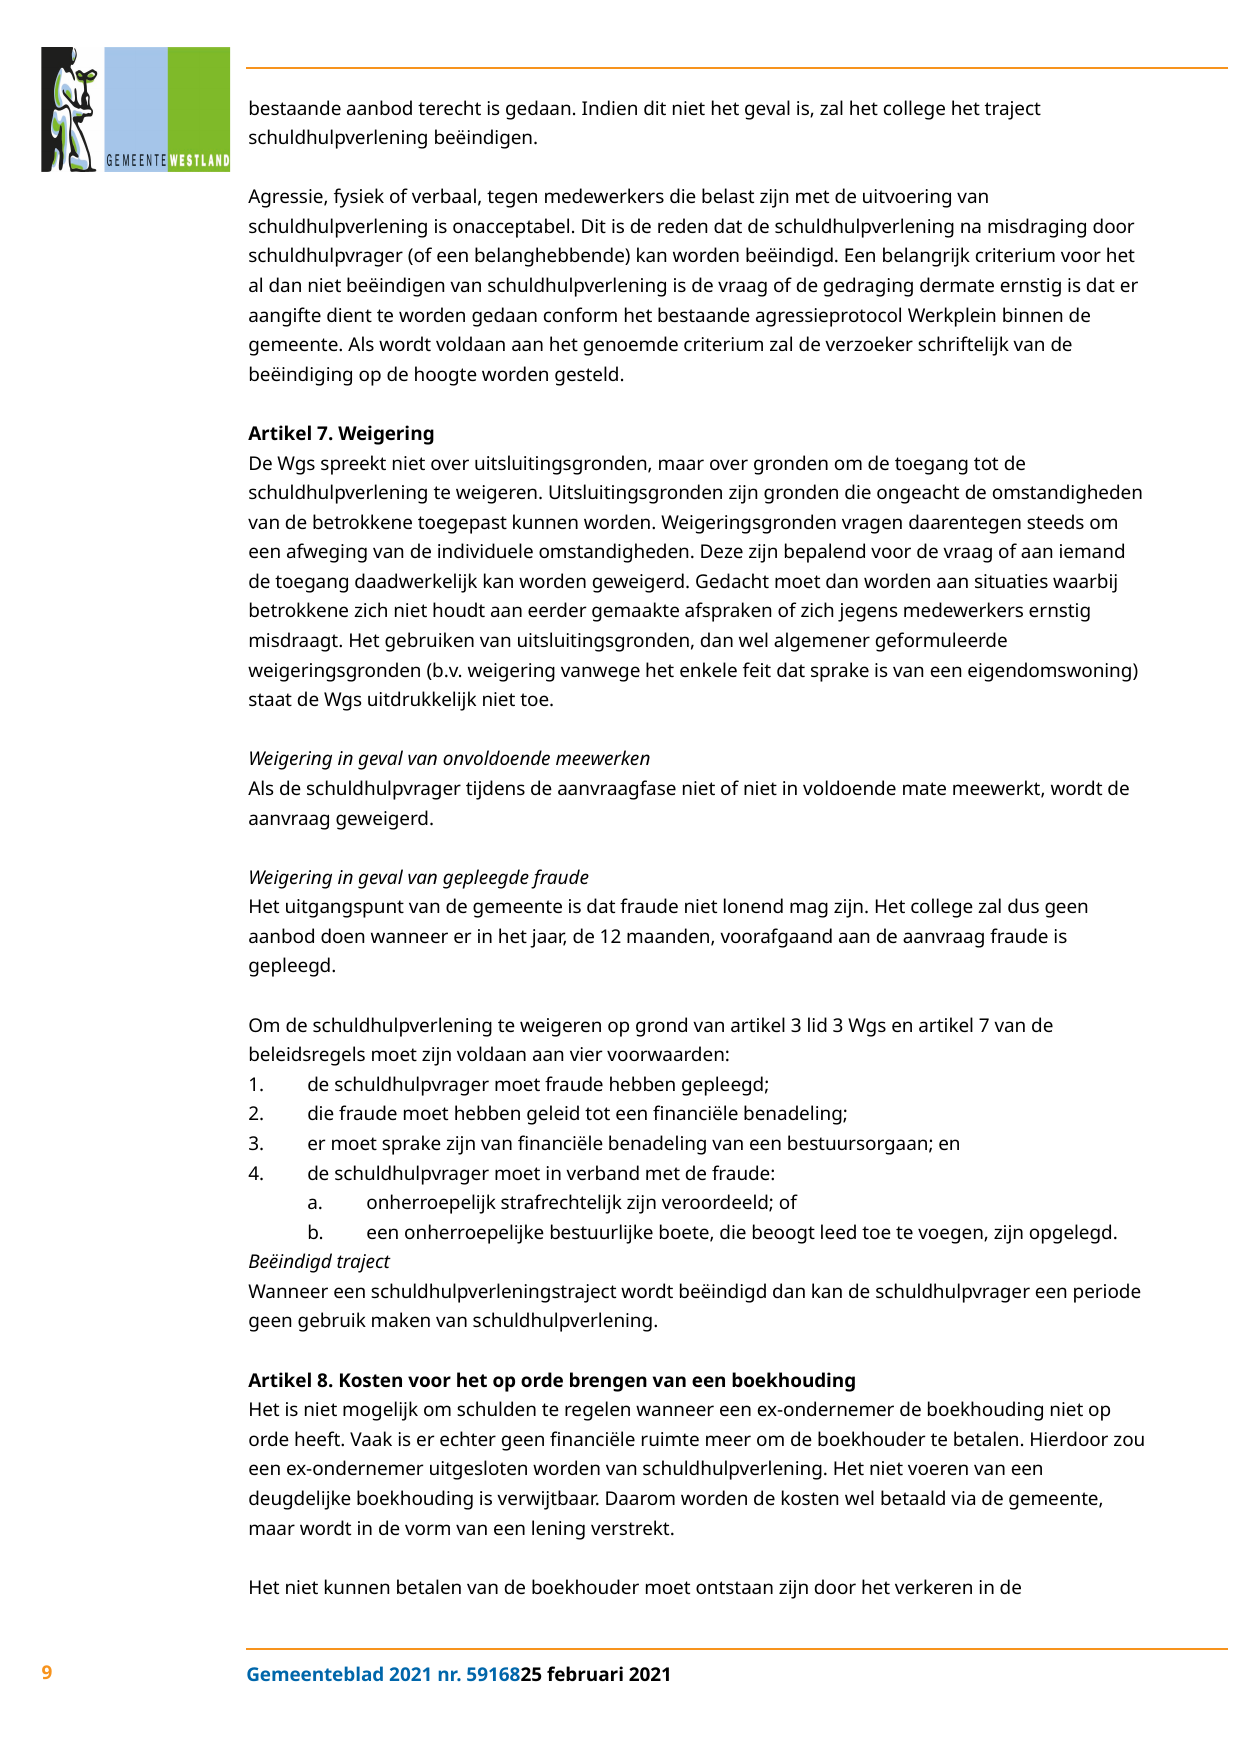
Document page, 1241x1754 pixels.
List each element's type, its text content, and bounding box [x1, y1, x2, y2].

text Wanneer een schuldhulpverleningstraject wordt beëindigd dan kan de schuldhulpvrager een periode geen gebruik maken van schuldhulpverlening. [248, 1278, 1152, 1333]
text Weigering in geval van gepleegde fraude [248, 864, 1152, 890]
list een onherroepelijke bestuurlijke boete, die beoogt leed toe te voegen, zijn opgelegd. [307, 1219, 1152, 1245]
text Om de schuldhulpverlening te weigeren op grond van artikel 3 lid 3 Wgs en artikel 7 van de beleidsregels moet zijn voldaan aan vier voorwaarden: [248, 1012, 1152, 1067]
text De Wgs spreekt niet over uitsluitingsgronden, maar over gronden om de toegang tot de schuldhulpverlening te weigeren. Uitsluitingsgronden zijn gronden die ongeacht de omstandigheden van de betrokkene toegepast kunnen worden. Weigeringsgronden vragen daarentegen steeds om een afweging van de individuele omstandigheden. Deze zijn bepalend voor de vraag of aan iemand de toegang daadwerkelijk kan worden geweigerd. Gedacht moet dan worden aan situaties waarbij betrokkene zich niet houdt aan eerder gemaakte afspraken of zich jegens medewerkers ernstig misdraagt. Het gebruiken van uitsluitingsgronden, dan wel algemener geformuleerde weigeringsgronden (b.v. weigering vanwege het enkele feit dat sprake is van een eigendomswoning) staat de Wgs uitdrukkelijk niet toe. [248, 450, 1152, 712]
text Artikel 8. Kosten voor het op orde brengen van een boekhouding [248, 1367, 1152, 1393]
text Beëindigd traject [248, 1248, 1152, 1274]
list de schuldhulpvrager moet fraude hebben gepleegd; [248, 1071, 1152, 1097]
list onherroepelijk strafrechtelijk zijn veroordeeld; of [307, 1189, 1152, 1215]
list die fraude moet hebben geleid tot een financiële benadeling; [248, 1101, 1152, 1126]
text Het uitgangspunt van de gemeente is dat fraude niet lonend mag zijn. Het college zal dus geen aanbod doen wanneer er in het jaar, de 12 maanden, voorafgaand aan de aanvraag fraude is gepleegd. [248, 893, 1152, 978]
text Weigering in geval van onvoldoende meewerken [248, 746, 1152, 771]
text Het niet kunnen betalen van de boekhouder moet ontstaan zijn door het verkeren in de [248, 1574, 1152, 1600]
text Als de schuldhulpvrager tijdens de aanvraagfase niet of niet in voldoende mate meewerkt, wordt de aanvraag geweigerd. [248, 775, 1152, 831]
picture [41, 47, 231, 172]
text Het is niet mogelijk om schulden te regelen wanneer een ex-ondernemer de boekhouding niet op orde heeft. Vaak is er echter geen financiële ruimte meer om de boekhouder te betalen. Hierdoor zou een ex-ondernemer uitgesloten worden van schuldhulpverlening. Het niet voeren van een deugdelijke boekhouding is verwijtbaar. Daarom worden de kosten wel betaald via de gemeente, maar wordt in de vorm van een lening verstrekt. [248, 1396, 1152, 1541]
text Agressie, fysiek of verbaal, tegen medewerkers die belast zijn met de uitvoering van schuldhulpverlening is onacceptabel. Dit is de reden dat de schuldhulpverlening na misdraging door schuldhulpvrager (of een belanghebbende) kan worden beëindigd. Een belangrijk criterium voor het al dan niet beëindigen van schuldhulpverlening is de vraag of de gedraging dermate ernstig is dat er aangifte dient te worden gedaan conform het bestaande agressieprotocol Werkplein binnen de gemeente. Als wordt voldaan aan het genoemde criterium zal de verzoeker schriftelijk van de beëindiging op de hoogte worden gesteld. [248, 183, 1152, 387]
list er moet sprake zijn van financiële benadeling van een bestuursorgaan; en [248, 1130, 1152, 1156]
text bestaande aanbod terecht is gedaan. Indien dit niet het geval is, zal het college het traject schuldhulpverlening beëindigen. [248, 95, 1152, 150]
list de schuldhulpvrager moet in verband met de fraude: [248, 1160, 1152, 1186]
text Artikel 7. Weigering [248, 420, 1152, 446]
